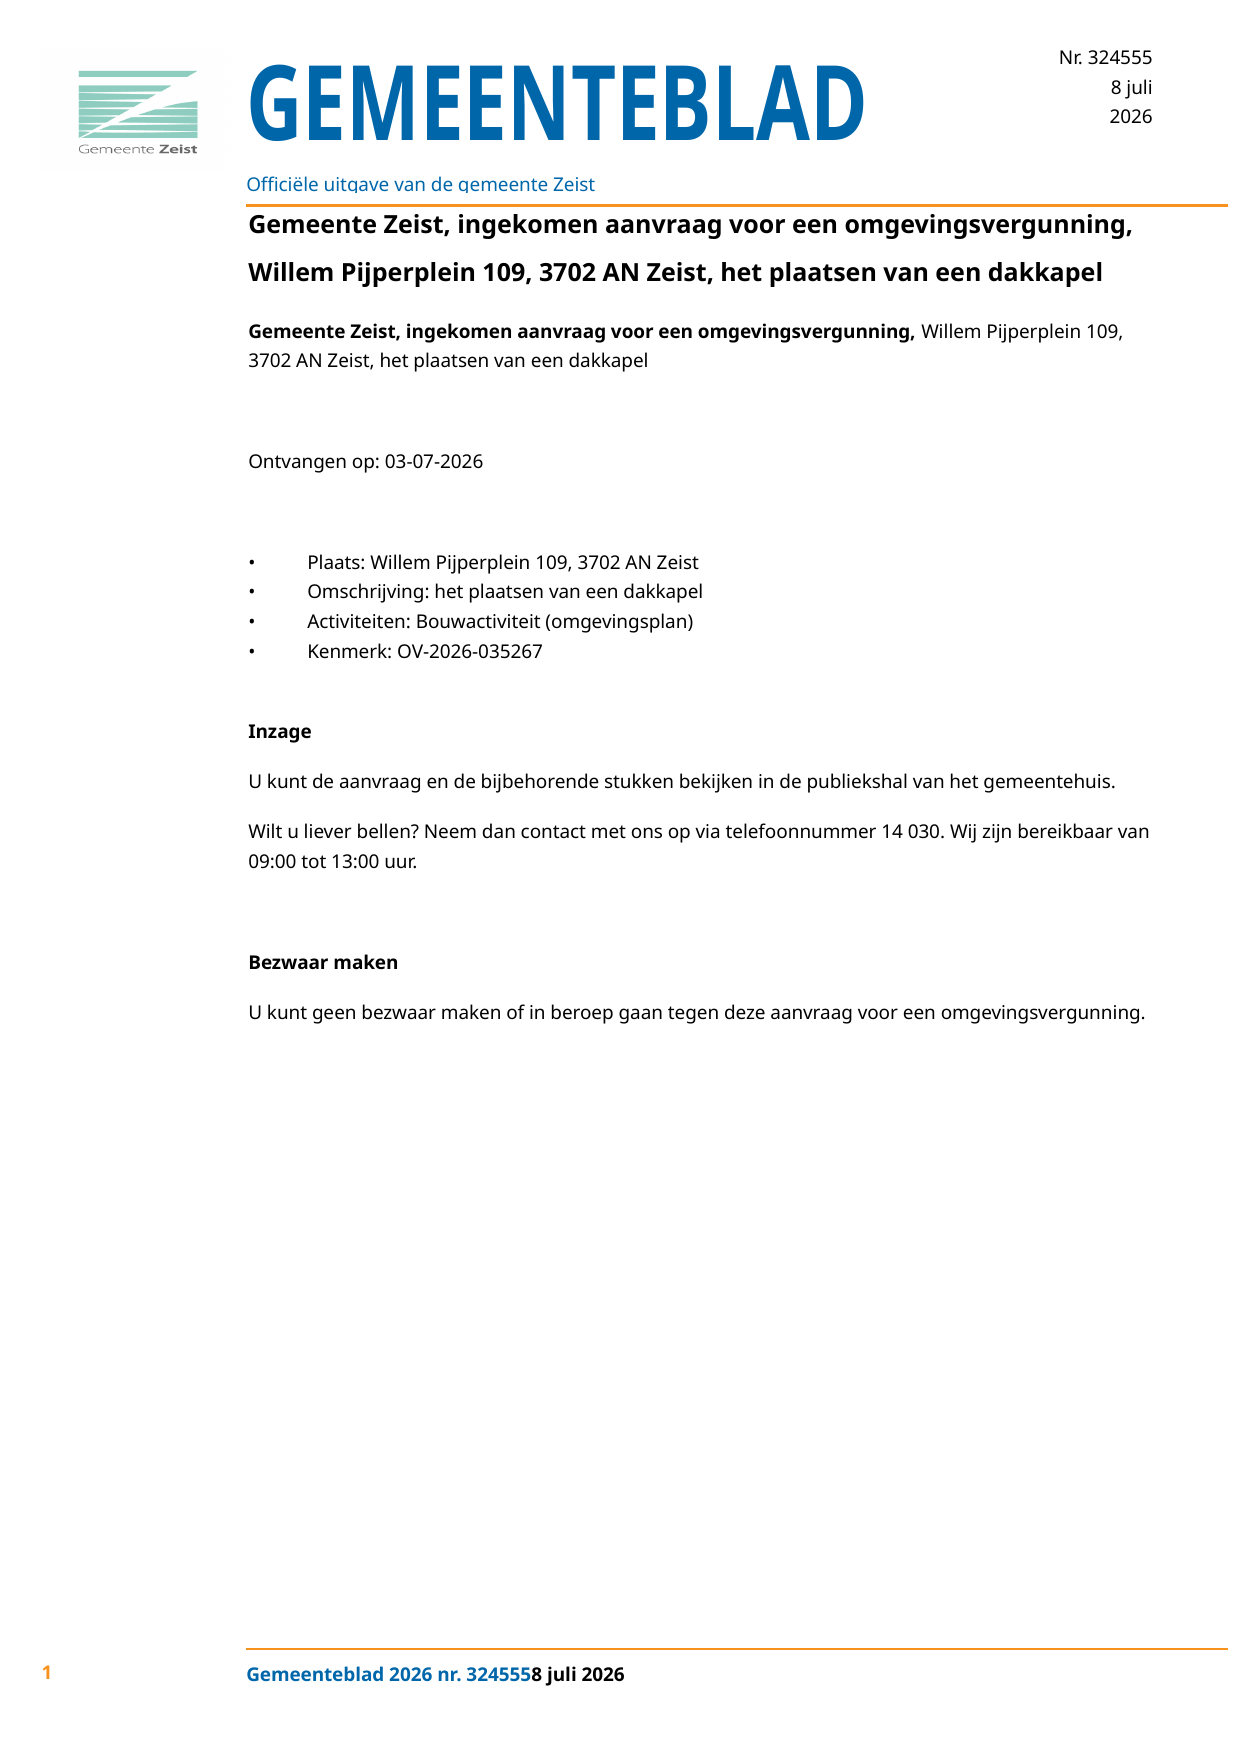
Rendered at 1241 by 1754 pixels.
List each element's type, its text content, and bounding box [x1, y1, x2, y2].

text U kunt de aanvraag en de bijbehorende stukken bekijken in de publiekshal van het gemeentehuis. [248, 768, 1152, 794]
list Plaats: Willem Pijperplein 109, 3702 AN Zeist [248, 549, 1152, 575]
picture [41, 47, 231, 172]
text Bezwaar maken [248, 949, 1152, 975]
text Wilt u liever bellen? Neem dan contact met ons op via telefoonnummer 14 030. Wij zijn bereikbaar van 09:00 tot 13:00 uur. [248, 819, 1152, 874]
text Gemeente Zeist, ingekomen aanvraag voor een omgevingsvergunning, Willem Pijperplein 109, 3702 AN Zeist, het plaatsen van een dakkapel [248, 207, 1152, 288]
list Kenmerk: OV-2026-035267 [248, 638, 1152, 664]
text Inzage [248, 718, 1152, 744]
list Omschrijving: het plaatsen van een dakkapel [248, 579, 1152, 604]
text Ontvangen op: 03-07-2026 [248, 448, 1152, 474]
list Activiteiten: Bouwactiviteit (omgevingsplan) [248, 608, 1152, 634]
text Gemeente Zeist, ingekomen aanvraag voor een omgevingsvergunning, Willem Pijperplein 109, 3702 AN Zeist, het plaatsen van een dakkapel [248, 318, 1152, 373]
text U kunt geen bezwaar maken of in beroep gaan tegen deze aanvraag voor een omgevingsvergunning. [248, 999, 1152, 1025]
